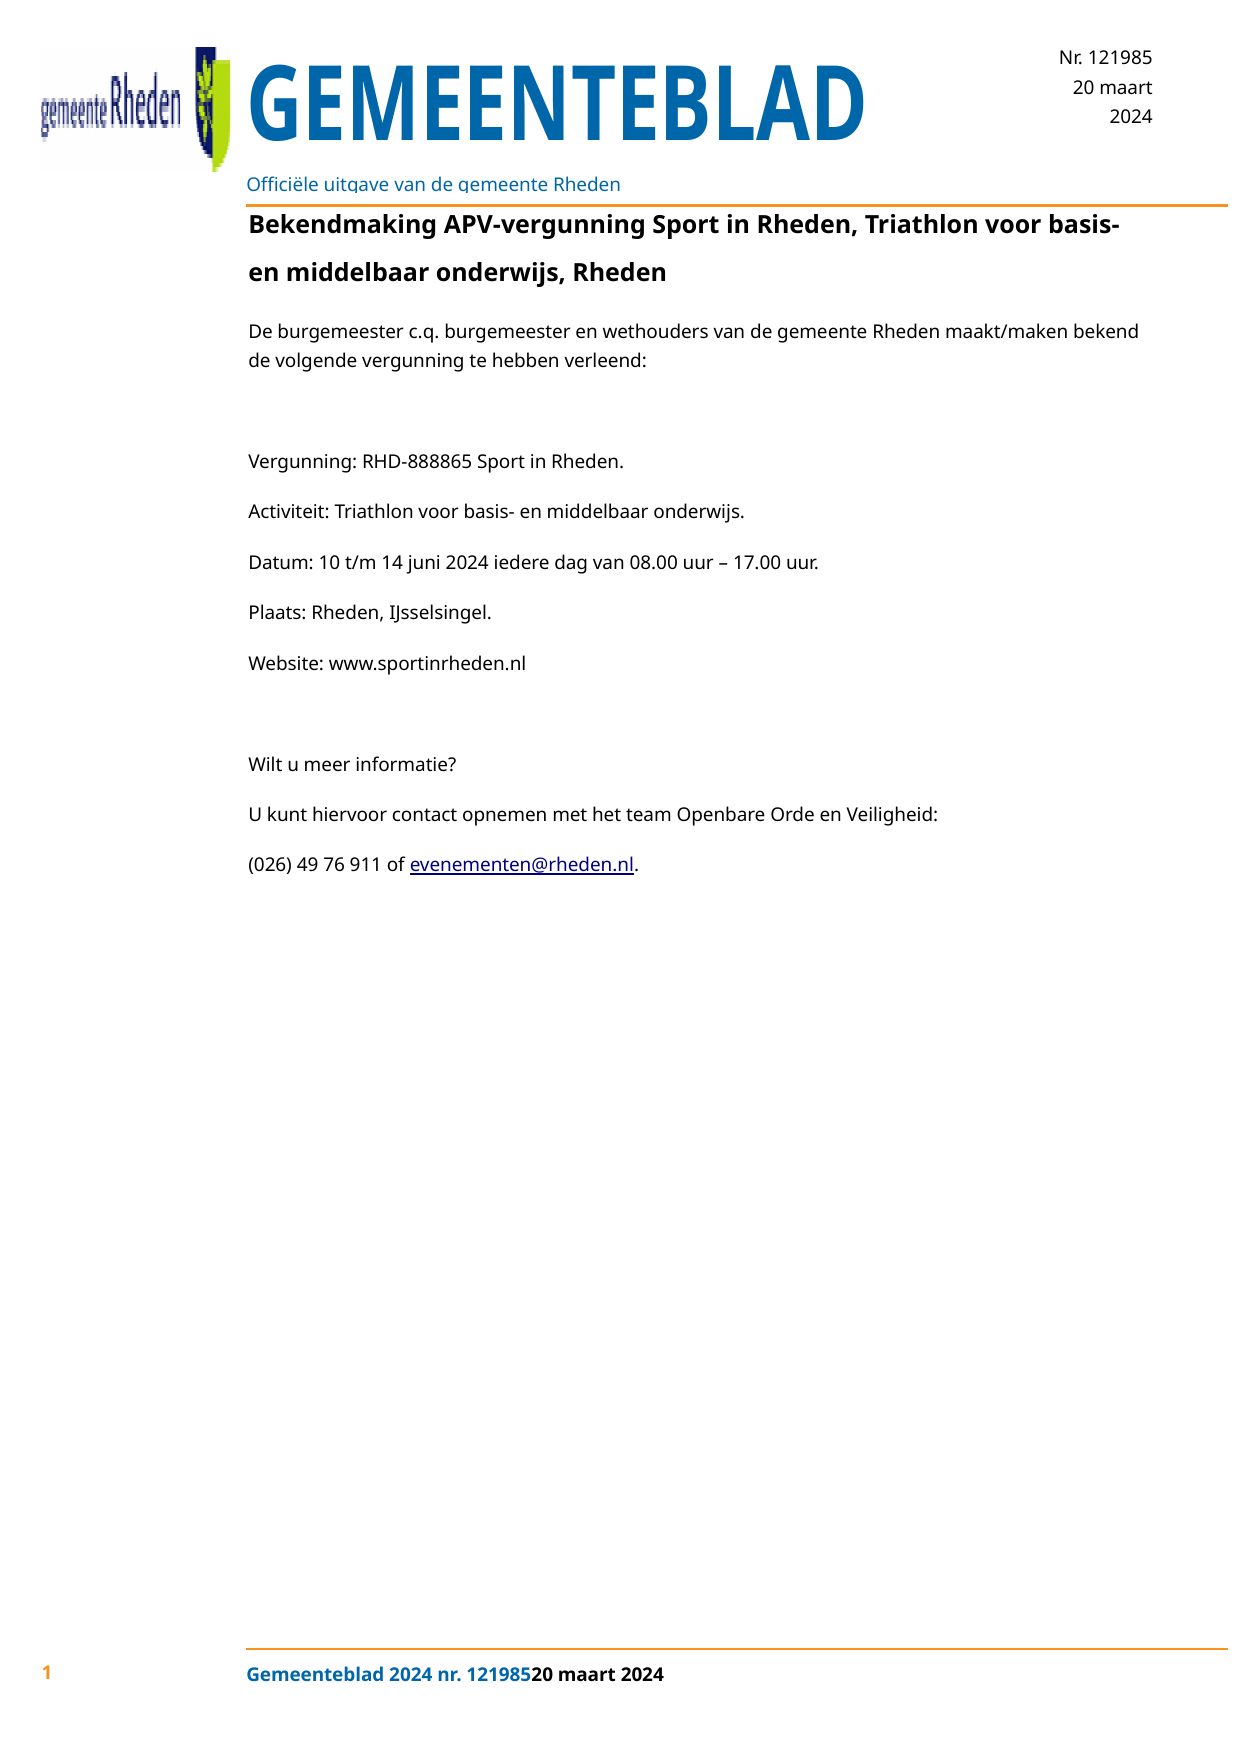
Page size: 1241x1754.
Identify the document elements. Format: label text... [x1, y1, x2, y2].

text Wilt u meer informatie? [248, 751, 1152, 777]
text Activiteit: Triathlon voor basis- en middelbaar onderwijs. [248, 499, 1152, 524]
text Plaats: Rheden, IJsselsingel. [248, 599, 1152, 625]
text U kunt hiervoor contact opnemen met het team Openbare Orde en Veiligheid: [248, 801, 1152, 827]
text Datum: 10 t/m 14 juni 2024 iedere dag van 08.00 uur – 17.00 uur. [248, 549, 1152, 575]
picture [41, 47, 231, 172]
text Vergunning: RHD-888865 Sport in Rheden. [248, 448, 1152, 474]
text De burgemeester c.q. burgemeester en wethouders van de gemeente Rheden maakt/maken bekend de volgende vergunning te hebben verleend: [248, 318, 1152, 373]
text (026) 49 76 911 of evenementen@rheden.nl. [248, 852, 1152, 877]
text Website: www.sportinrheden.nl [248, 650, 1152, 676]
text Bekendmaking APV-vergunning Sport in Rheden, Triathlon voor basis- en middelbaar onderwijs, Rheden [248, 207, 1152, 288]
